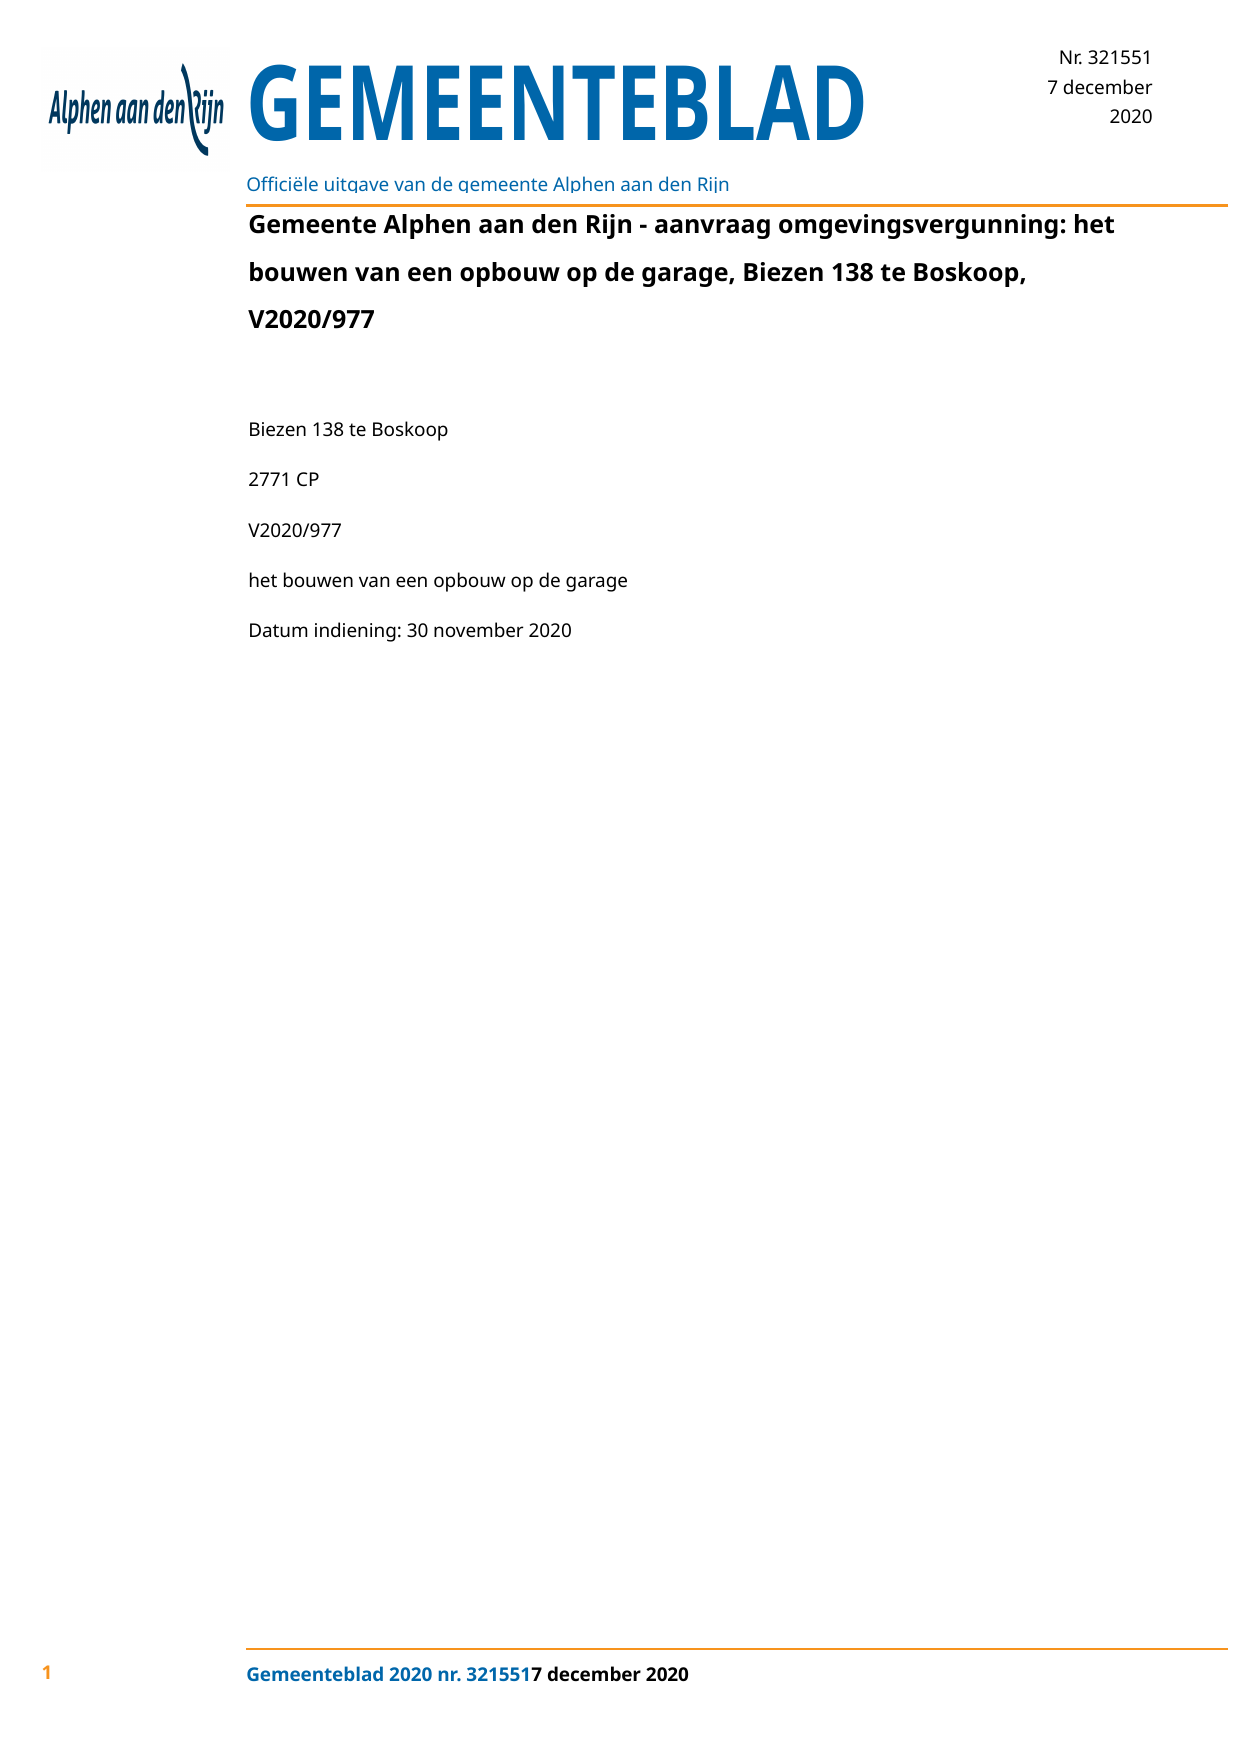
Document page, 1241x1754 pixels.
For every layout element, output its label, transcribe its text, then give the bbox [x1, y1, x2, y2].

text Biezen 138 te Boskoop [248, 416, 1152, 442]
text V2020/977 [248, 517, 1152, 542]
picture [41, 47, 231, 172]
text het bouwen van een opbouw op de garage [248, 567, 1152, 593]
text Gemeente Alphen aan den Rijn - aanvraag omgevingsvergunning: het bouwen van een opbouw op de garage, Biezen 138 te Boskoop, V2020/977 [248, 207, 1152, 336]
text 2771 CP [248, 466, 1152, 492]
text Datum indiening: 30 november 2020 [248, 618, 1152, 643]
